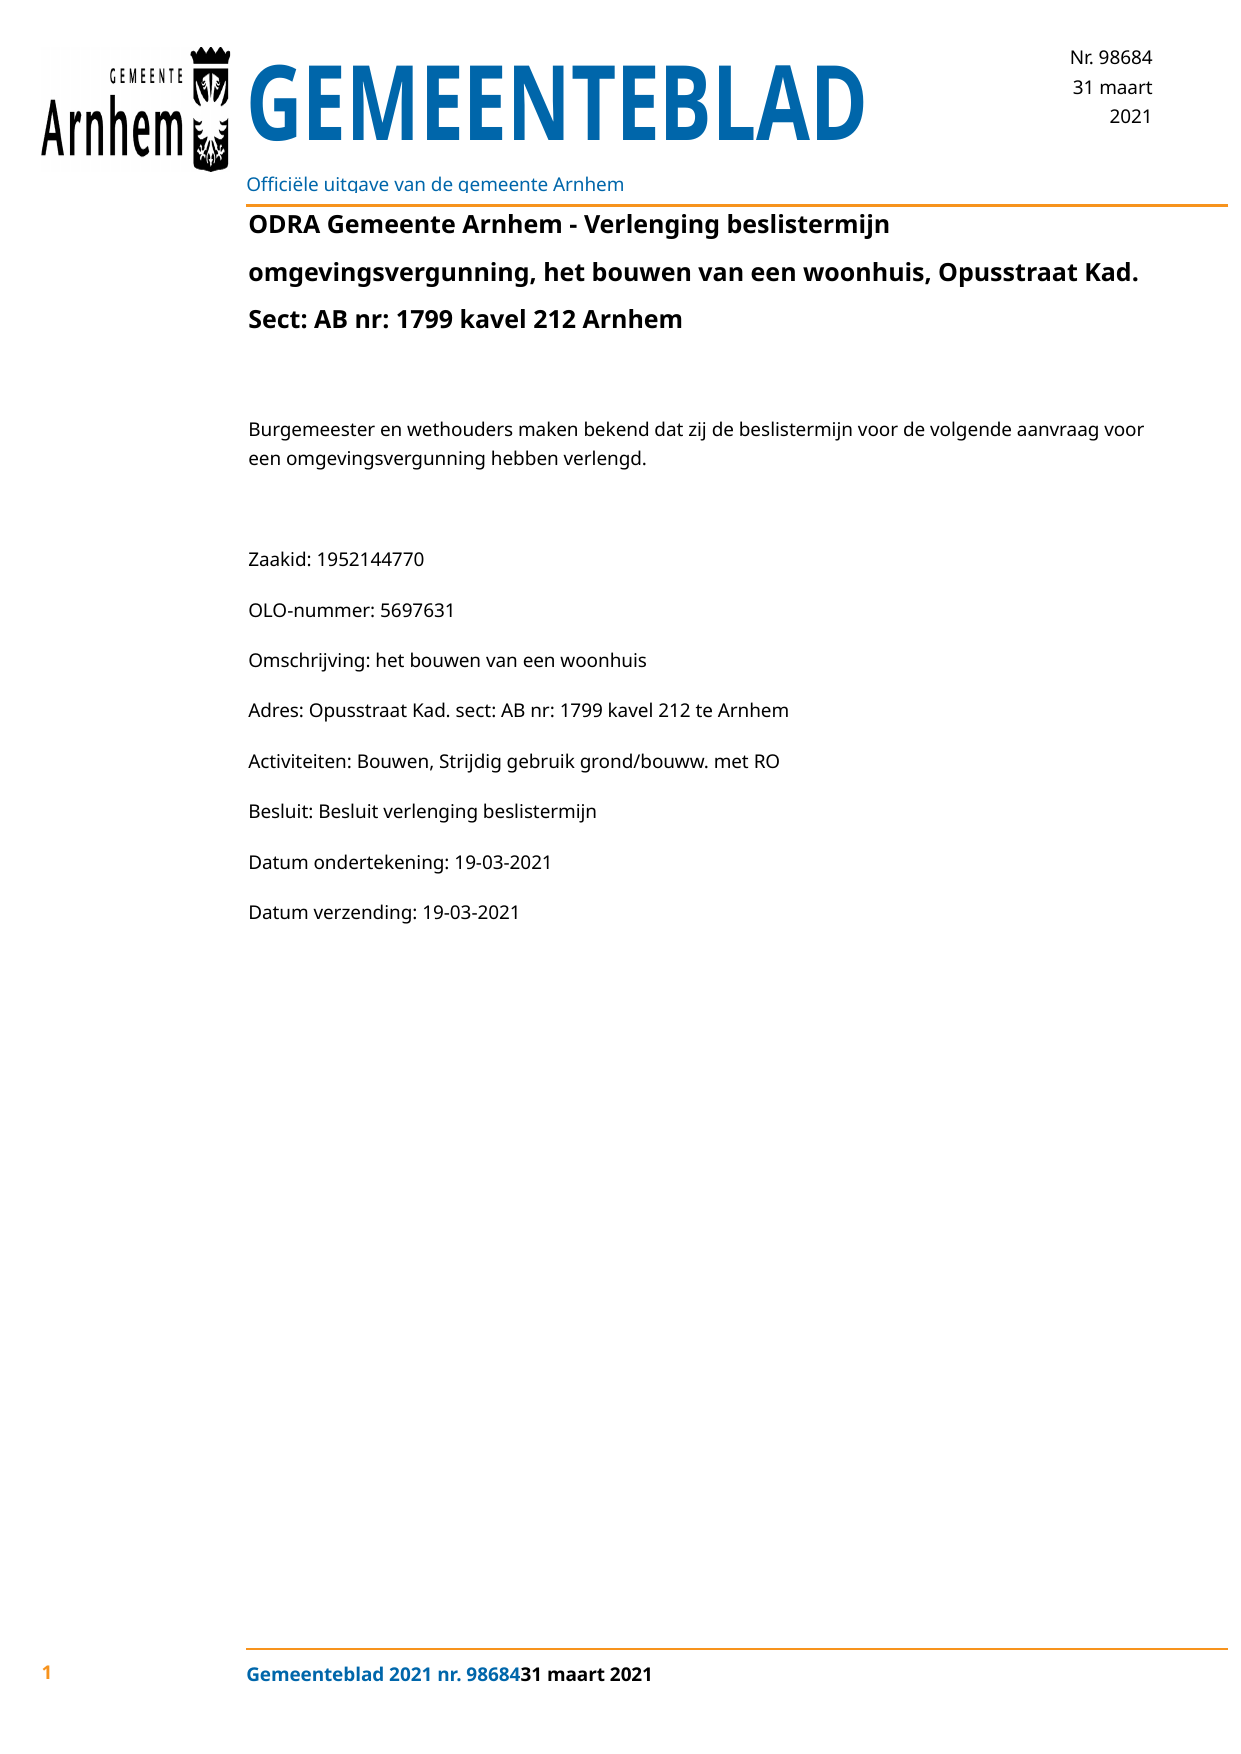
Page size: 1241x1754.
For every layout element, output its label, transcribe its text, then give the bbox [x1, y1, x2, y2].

text Activiteiten: Bouwen, Strijdig gebruik grond/bouww. met RO [248, 748, 1152, 774]
text Datum verzending: 19-03-2021 [248, 899, 1152, 925]
picture [41, 47, 231, 172]
text Burgemeester en wethouders maken bekend dat zij de beslistermijn voor de volgende aanvraag voor een omgevingsvergunning hebben verlengd. [248, 416, 1152, 471]
text OLO-nummer: 5697631 [248, 597, 1152, 622]
text Besluit: Besluit verlenging beslistermijn [248, 798, 1152, 824]
text Zaakid: 1952144770 [248, 546, 1152, 572]
text Omschrijving: het bouwen van een woonhuis [248, 647, 1152, 673]
text Adres: Opusstraat Kad. sect: AB nr: 1799 kavel 212 te Arnhem [248, 698, 1152, 723]
text ODRA Gemeente Arnhem - Verlenging beslistermijn omgevingsvergunning, het bouwen van een woonhuis, Opusstraat Kad. Sect: AB nr: 1799 kavel 212 Arnhem [248, 207, 1152, 336]
text Datum ondertekening: 19-03-2021 [248, 849, 1152, 874]
